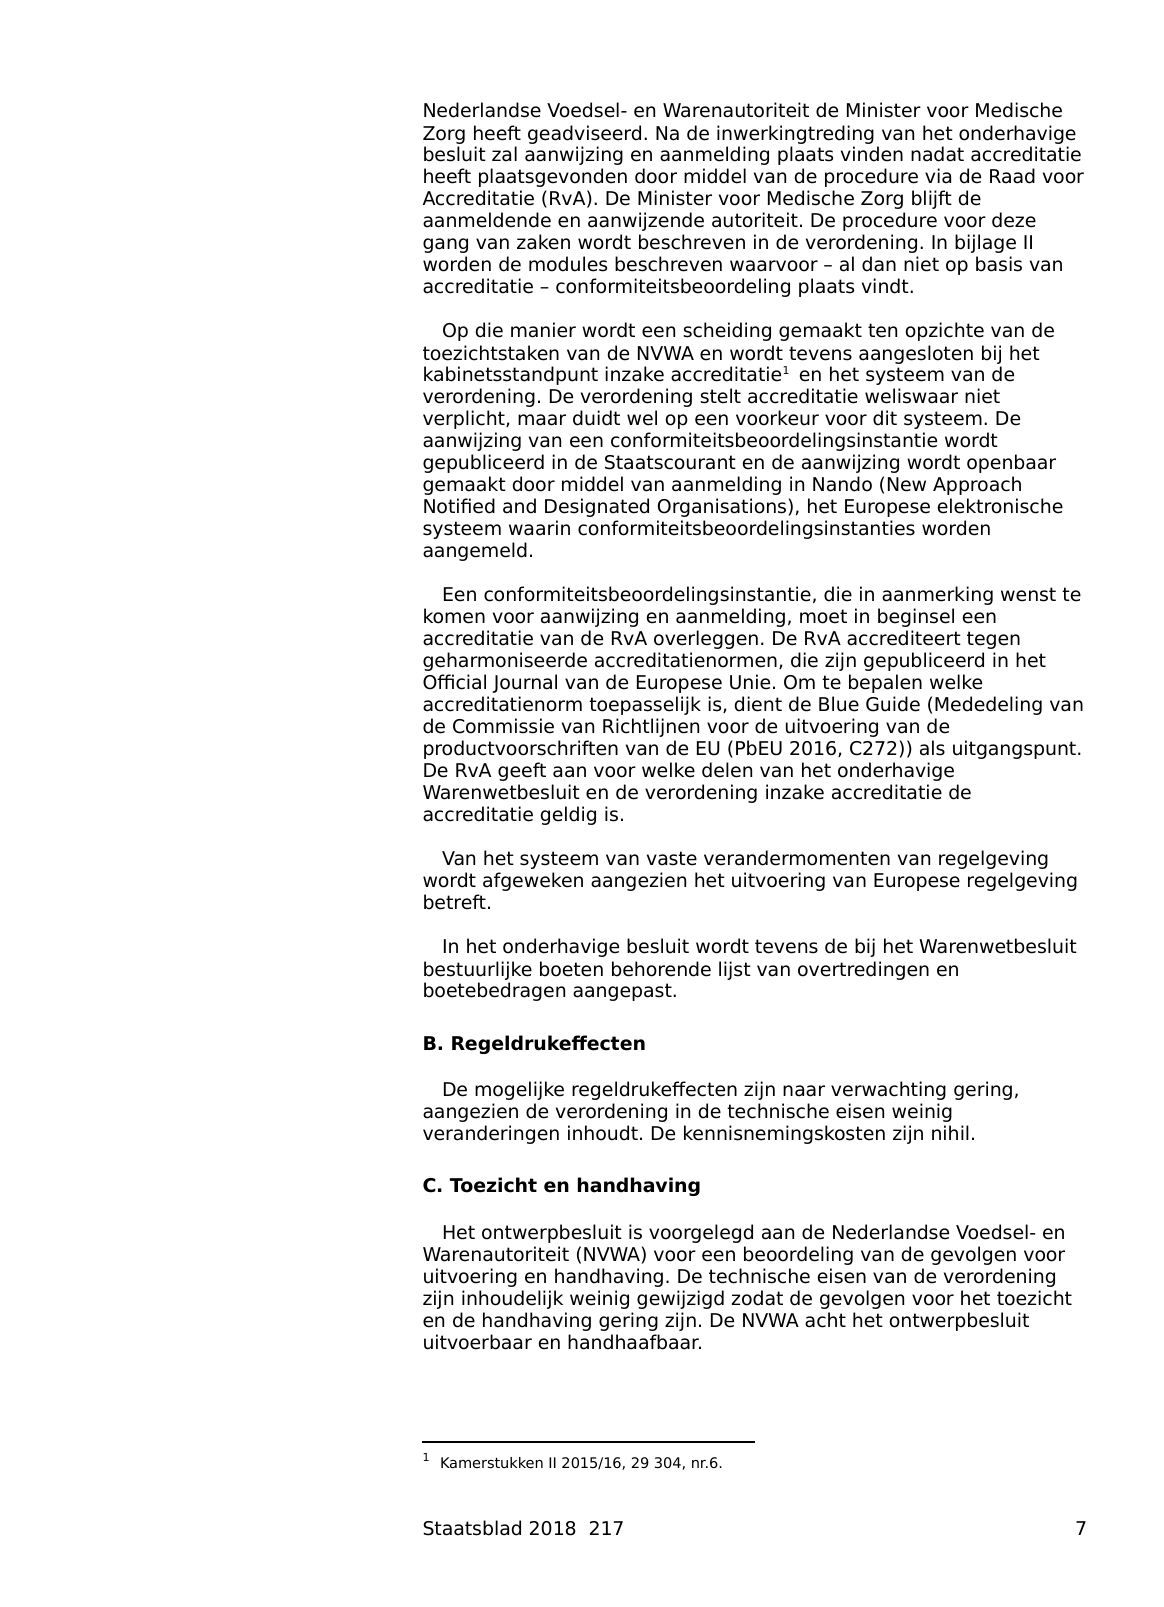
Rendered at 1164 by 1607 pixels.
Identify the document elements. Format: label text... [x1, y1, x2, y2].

text Kamerstukken II 2015/16, 29 304, nr.6. [422, 1451, 1087, 1473]
subtitle C. Toezicht en handhaving [422, 1175, 1087, 1197]
text In het onderhavige besluit wordt tevens de bij het Warenwetbesluit bestuurlijke boeten behorende lijst van overtredingen en boetebedragen aangepast. [422, 936, 1087, 1002]
text Het ontwerpbesluit is voorgelegd aan de Nederlandse Voedsel- en Warenautoriteit (NVWA) voor een beoordeling van de gevolgen voor uitvoering en handhaving. De technische eisen van de verordening zijn inhoudelijk weinig gewijzigd zodat de gevolgen voor het toezicht en de handhaving gering zijn. De NVWA acht het ontwerpbesluit uitvoerbaar en handhaafbaar. [422, 1222, 1087, 1354]
text De mogelijke regeldrukeffecten zijn naar verwachting gering, aangezien de verordening in de technische eisen weinig veranderingen inhoudt. De kennisnemingskosten zijn nihil. [422, 1079, 1087, 1145]
text Een conformiteitsbeoordelingsinstantie, die in aanmerking wenst te komen voor aanwijzing en aanmelding, moet in beginsel een accreditatie van de RvA overleggen. De RvA accrediteert tegen geharmoniseerde accreditatienormen, die zijn gepubliceerd in het Official Journal van de Europese Unie. Om te bepalen welke accreditatienorm toepasselijk is, dient de Blue Guide (Mededeling van de Commissie van Richtlijnen voor de uitvoering van de productvoorschriften van de EU (PbEU 2016, C272)) als uitgangspunt. De RvA geeft aan voor welke delen van het onderhavige Warenwetbesluit en de verordening inzake accreditatie de accreditatie geldig is. [422, 584, 1087, 826]
text Van het systeem van vaste verandermomenten van regelgeving wordt afgeweken aangezien het uitvoering van Europese regelgeving betreft. [422, 848, 1087, 914]
text Nederlandse Voedsel- en Warenautoriteit de Minister voor Medische Zorg heeft geadviseerd. Na de inwerkingtreding van het onderhavige besluit zal aanwijzing en aanmelding plaats vinden nadat accreditatie heeft plaatsgevonden door middel van de procedure via de Raad voor Accreditatie (RvA). De Minister voor Medische Zorg blijft de aanmeldende en aanwijzende autoriteit. De procedure voor deze gang van zaken wordt beschreven in de verordening. In bijlage II worden de modules beschreven waarvoor – al dan niet op basis van accreditatie – conformiteitsbeoordeling plaats vindt. [422, 100, 1087, 298]
subtitle B. Regeldrukeffecten [422, 1032, 1087, 1054]
text Op die manier wordt een scheiding gemaakt ten opzichte van de toezichtstaken van de NVWA en wordt tevens aangesloten bij het kabinetsstandpunt inzake accreditatie en het systeem van de verordening. De verordening stelt accreditatie weliswaar niet verplicht, maar duidt wel op een voorkeur voor dit systeem. De aanwijzing van een conformiteitsbeoordelingsinstantie wordt gepubliceerd in de Staatscourant en de aanwijzing wordt openbaar gemaakt door middel van aanmelding in Nando (New Approach Notified and Designated Organisations), het Europese elektronische systeem waarin conformiteitsbeoordelingsinstanties worden aangemeld. [422, 320, 1087, 562]
